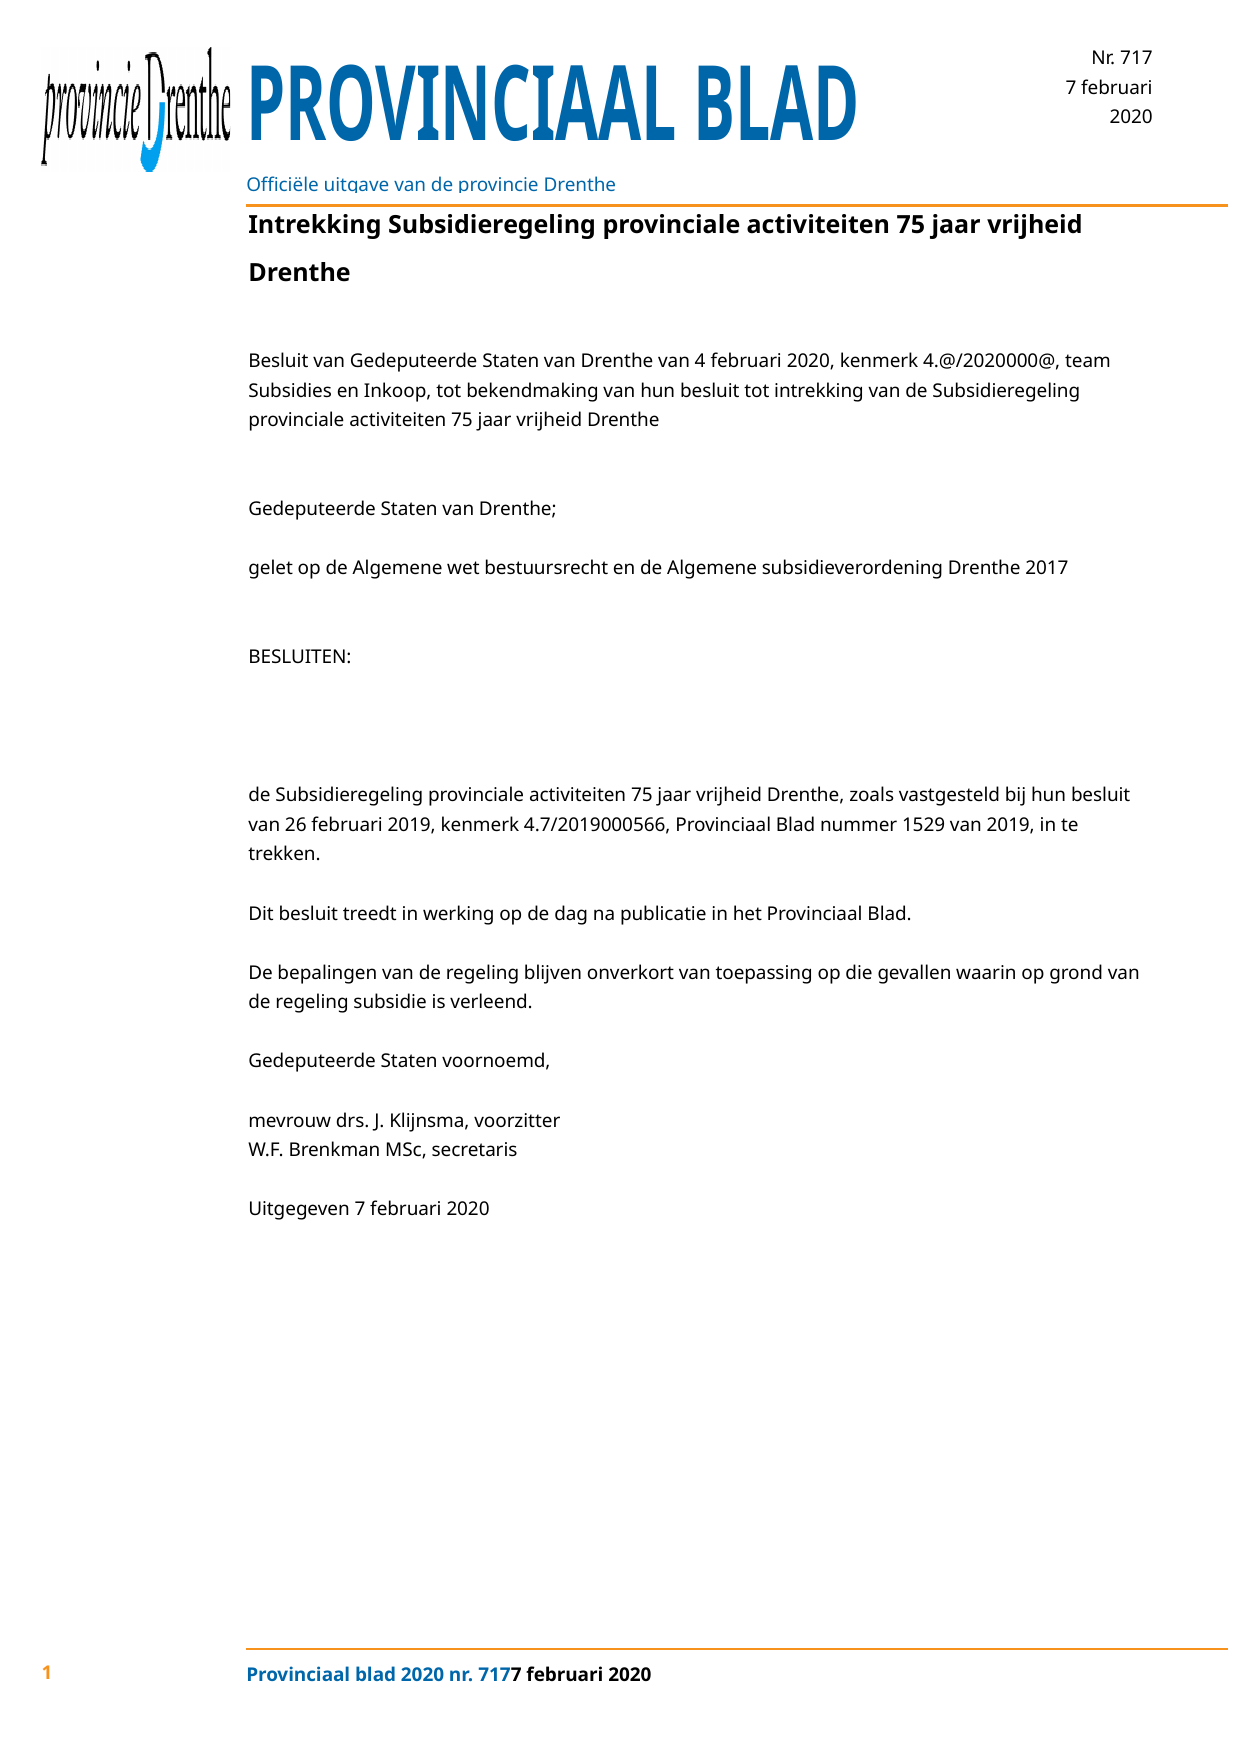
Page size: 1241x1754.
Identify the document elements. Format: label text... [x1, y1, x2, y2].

text Besluit van Gedeputeerde Staten van Drenthe van 4 februari 2020, kenmerk 4.@/2020000@, team Subsidies en Inkoop, tot bekendmaking van hun besluit tot intrekking van de Subsidieregeling provinciale activiteiten 75 jaar vrijheid Drenthe [248, 347, 1152, 432]
text Gedeputeerde Staten van Drenthe; [248, 495, 1152, 521]
text Dit besluit treedt in werking op de dag na publicatie in het Provinciaal Blad. [248, 900, 1152, 925]
text De bepalingen van de regeling blijven onverkort van toepassing op die gevallen waarin op grond van de regeling subsidie is verleend. [248, 959, 1152, 1014]
text Intrekking Subsidieregeling provinciale activiteiten 75 jaar vrijheid Drenthe [248, 207, 1152, 288]
text mevrouw drs. J. Klijnsma, voorzitter [248, 1107, 1152, 1132]
text de Subsidieregeling provinciale activiteiten 75 jaar vrijheid Drenthe, zoals vastgesteld bij hun besluit van 26 februari 2019, kenmerk 4.7/2019000566, Provinciaal Blad nummer 1529 van 2019, in te trekken. [248, 781, 1152, 866]
text Gedeputeerde Staten voornoemd, [248, 1048, 1152, 1073]
text W.F. Brenkman MSc, secretaris [248, 1136, 1152, 1162]
text gelet op de Algemene wet bestuursrecht en de Algemene subsidieverordening Drenthe 2017 [248, 554, 1152, 580]
text Uitgegeven 7 februari 2020 [248, 1196, 1152, 1221]
picture [41, 47, 231, 172]
text BESLUITEN: [248, 643, 1152, 669]
